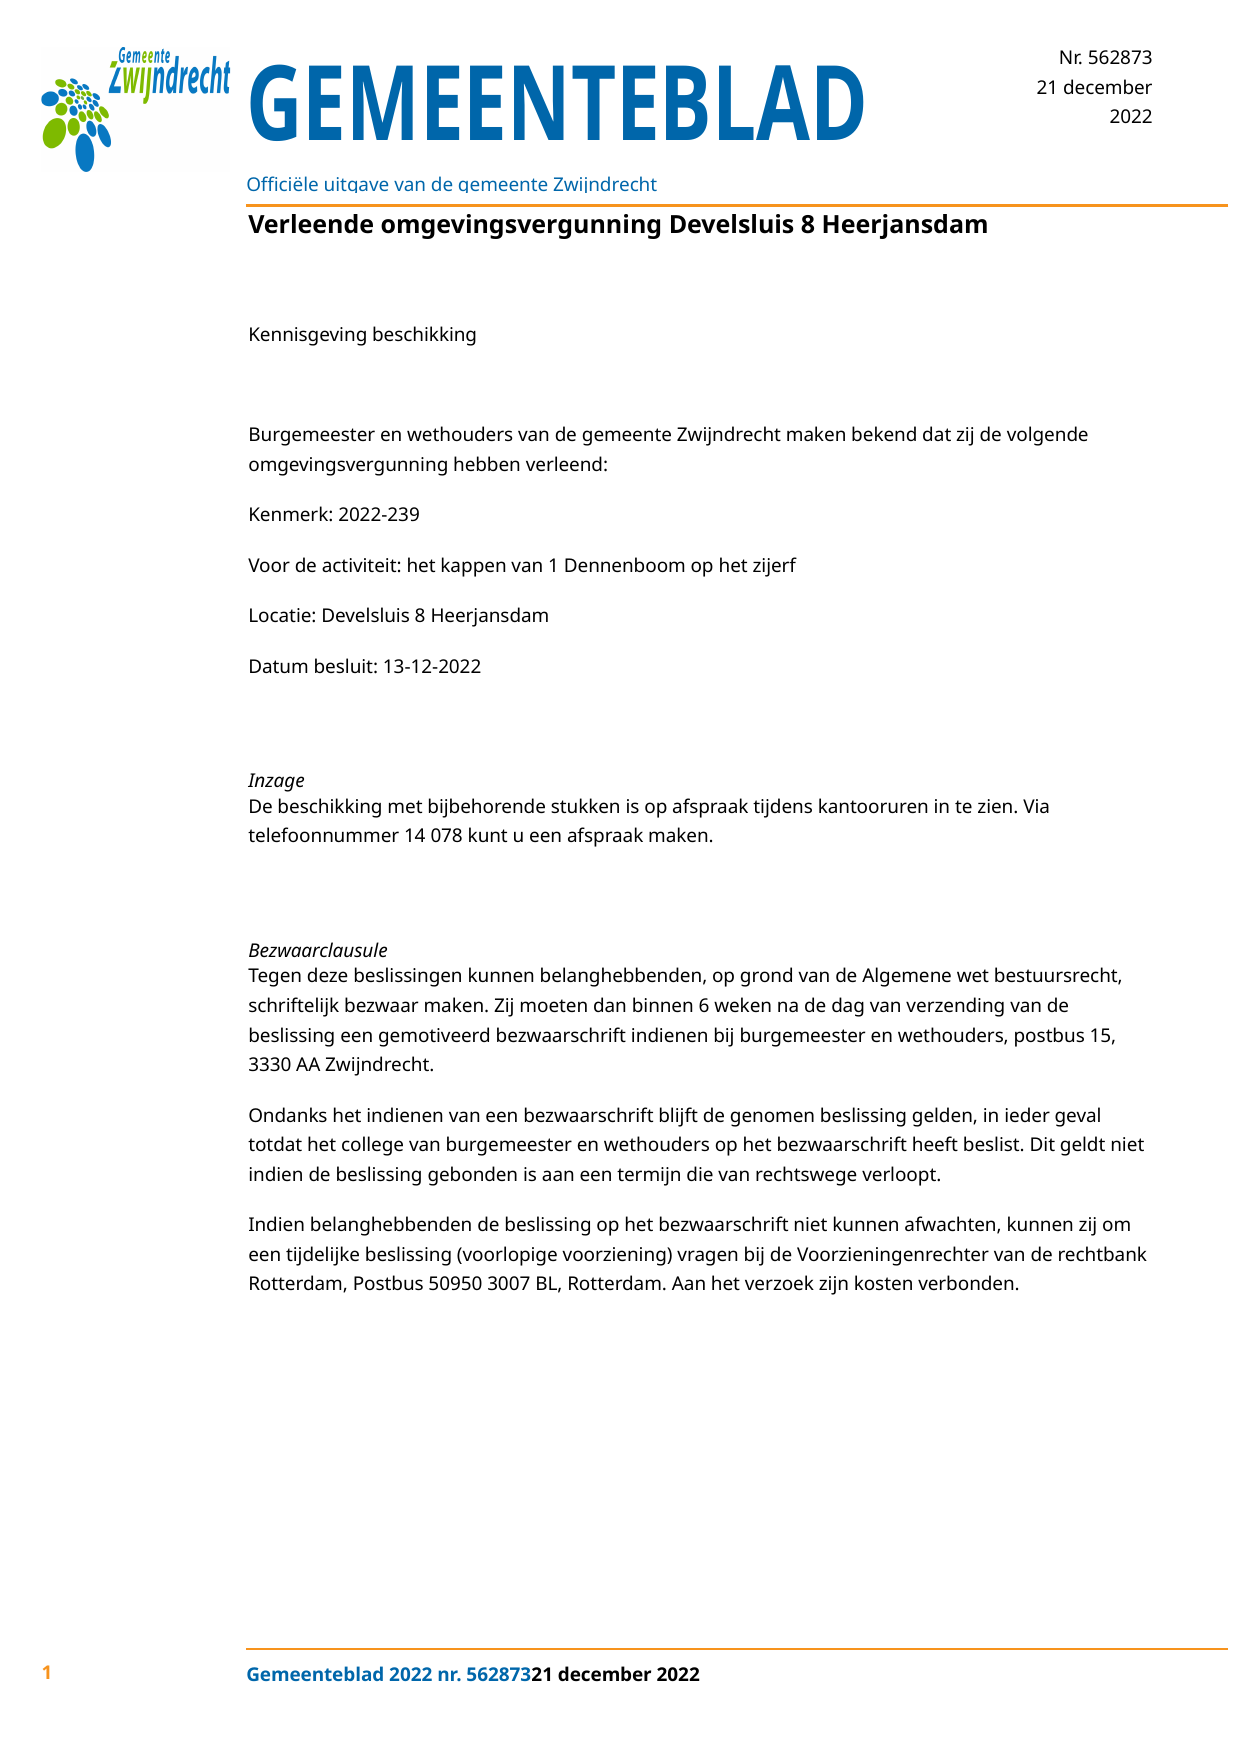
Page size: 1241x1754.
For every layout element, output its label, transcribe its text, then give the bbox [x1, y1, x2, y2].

text Locatie: Develsluis 8 Heerjansdam [248, 602, 1152, 628]
text Tegen deze beslissingen kunnen belanghebbenden, op grond van de Algemene wet bestuursrecht, schriftelijk bezwaar maken. Zij moeten dan binnen 6 weken na de dag van verzending van de beslissing een gemotiveerd bezwaarschrift indienen bij burgemeester en wethouders, postbus 15, 3330 AA Zwijndrecht. [248, 963, 1152, 1077]
text Bezwaarclausule [248, 937, 1152, 963]
text Burgemeester en wethouders van de gemeente Zwijndrecht maken bekend dat zij de volgende omgevingsvergunning hebben verleend: [248, 422, 1152, 477]
text Ondanks het indienen van een bezwaarschrift blijft de genomen beslissing gelden, in ieder geval totdat het college van burgemeester en wethouders op het bezwaarschrift heeft beslist. Dit geldt niet indien de beslissing gebonden is aan een termijn die van rechtswege verloopt. [248, 1102, 1152, 1187]
text De beschikking met bijbehorende stukken is op afspraak tijdens kantooruren in te zien. Via telefoonnummer 14 078 kunt u een afspraak maken. [248, 793, 1152, 848]
text Kenmerk: 2022-239 [248, 502, 1152, 527]
text Kennisgeving beschikking [248, 321, 1152, 346]
picture [41, 47, 231, 172]
text Verleende omgevingsvergunning Develsluis 8 Heerjansdam [248, 207, 1152, 241]
text Indien belanghebbenden de beslissing op het bezwaarschrift niet kunnen afwachten, kunnen zij om een tijdelijke beslissing (voorlopige voorziening) vragen bij de Voorzieningenrechter van de rechtbank Rotterdam, Postbus 50950 3007 BL, Rotterdam. Aan het verzoek zijn kosten verbonden. [248, 1211, 1152, 1296]
text Datum besluit: 13-12-2022 [248, 653, 1152, 678]
text Inzage [248, 767, 1152, 793]
text Voor de activiteit: het kappen van 1 Dennenboom op het zijerf [248, 552, 1152, 578]
